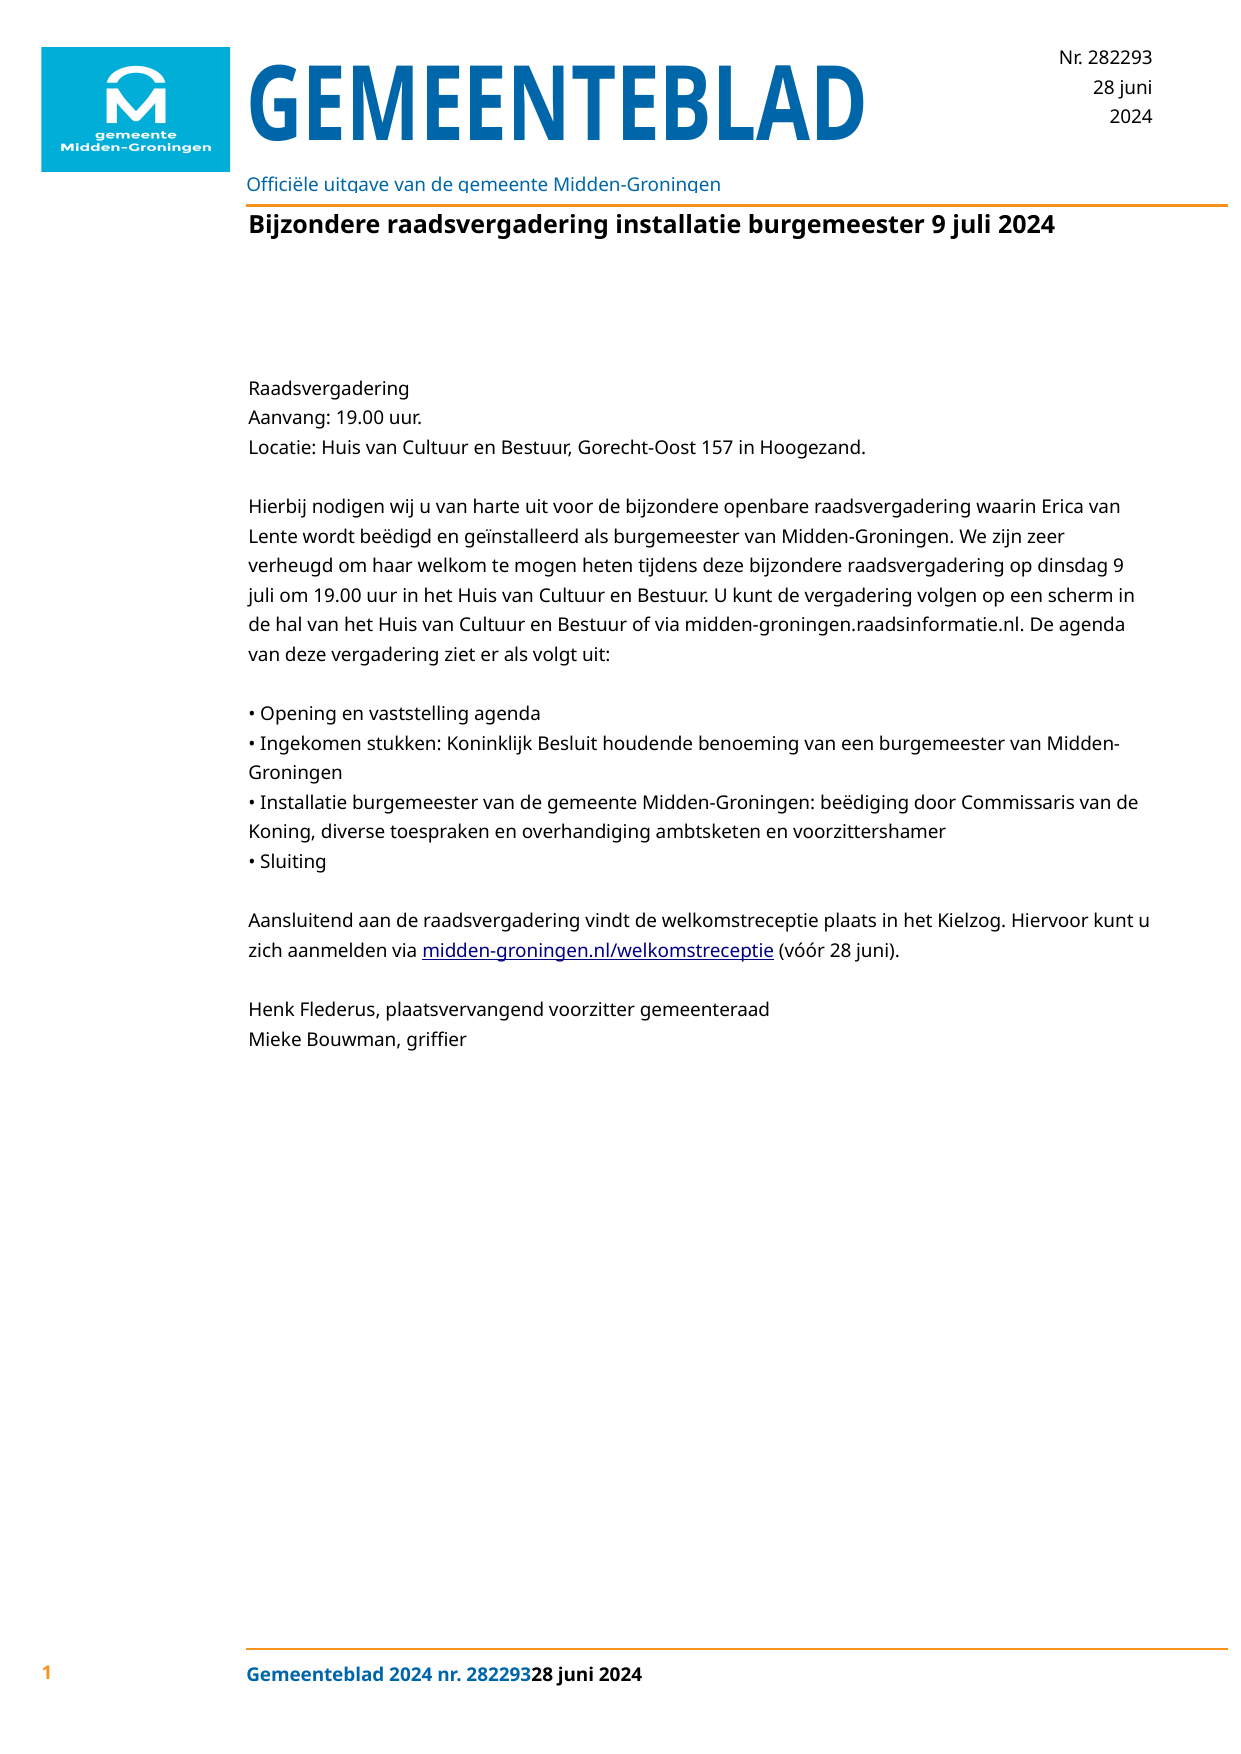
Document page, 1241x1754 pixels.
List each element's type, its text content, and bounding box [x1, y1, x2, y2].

picture [184, 146, 190, 153]
picture [107, 89, 165, 122]
text Locatie: Huis van Cultuur en Bestuur, Gorecht-Oost 157 in Hoogezand. [248, 434, 1152, 460]
text Bijzondere raadsvergadering installatie burgemeester 9 juli 2024 [248, 207, 1152, 241]
text • Sluiting [248, 848, 1152, 874]
picture [108, 66, 164, 82]
text Raadsvergadering [248, 375, 1152, 401]
text Mieke Bouwman, griffier [248, 1026, 1152, 1051]
text Aansluitend aan de raadsvergadering vindt de welkomstreceptie plaats in het Kielzog. Hiervoor kunt u zich aanmelden via midden-groningen.nl/welkomstreceptie (vóór 28 juni). [248, 907, 1152, 963]
text • Installatie burgemeester van de gemeente Midden-Groningen: beëdiging door Commissaris van de Koning, diverse toespraken en overhandiging ambtsketen en voorzittershamer [248, 789, 1152, 844]
text Aanvang: 19.00 uur. [248, 404, 1152, 430]
text • Opening en vaststelling agenda [248, 700, 1152, 726]
text • Ingekomen stukken: Koninklijk Besluit houdende benoeming van een burgemeester van Midden-Groningen [248, 730, 1152, 785]
text Henk Flederus, plaatsvervangend voorzitter gemeenteraad [248, 996, 1152, 1022]
text Hierbij nodigen wij u van harte uit voor de bijzondere openbare raadsvergadering waarin Erica van Lente wordt beëdigd en geïnstalleerd als burgemeester van Midden-Groningen. We zijn zeer verheugd om haar welkom te mogen heten tijdens deze bijzondere raadsvergadering op dinsdag 9 juli om 19.00 uur in het Huis van Cultuur en Bestuur. U kunt de vergadering volgen op een scherm in de hal van het Huis van Cultuur en Bestuur of via midden-groningen.raadsinformatie.nl. De agenda van deze vergadering ziet er als volgt uit: [248, 493, 1152, 667]
